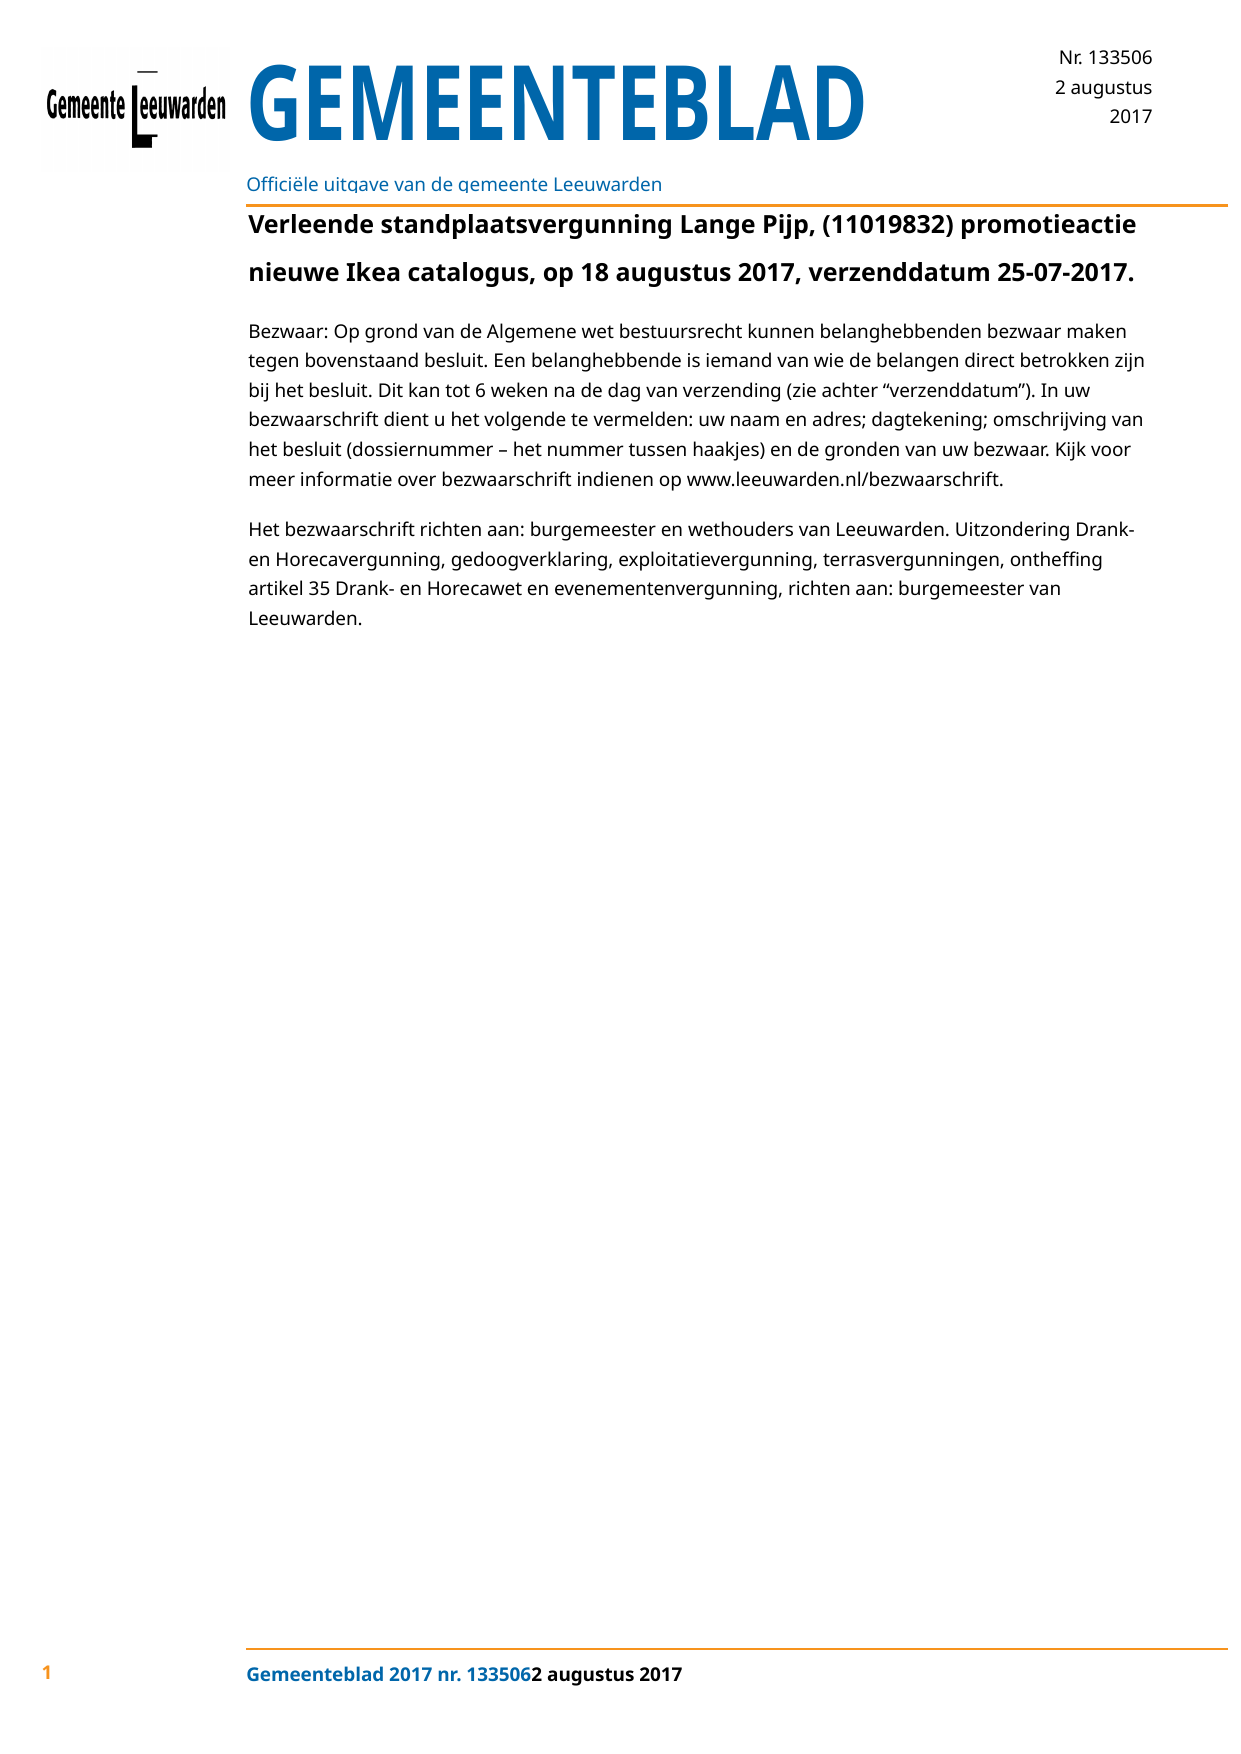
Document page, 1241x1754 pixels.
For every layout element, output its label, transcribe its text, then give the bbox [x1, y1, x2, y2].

text Het bezwaarschrift richten aan: burgemeester en wethouders van Leeuwarden. Uitzondering Drank- en Horecavergunning, gedoogverklaring, exploitatievergunning, terrasvergunningen, ontheffing artikel 35 Drank- en Horecawet en evenementenvergunning, richten aan: burgemeester van Leeuwarden. [248, 516, 1152, 631]
text Verleende standplaatsvergunning Lange Pijp, (11019832) promotieactie nieuwe Ikea catalogus, op 18 augustus 2017, verzenddatum 25-07-2017. [248, 207, 1152, 288]
picture [41, 47, 231, 172]
text Bezwaar: Op grond van de Algemene wet bestuursrecht kunnen belanghebbenden bezwaar maken tegen bovenstaand besluit. Een belanghebbende is iemand van wie de belangen direct betrokken zijn bij het besluit. Dit kan tot 6 weken na de dag van verzending (zie achter “verzenddatum”). In uw bezwaarschrift dient u het volgende te vermelden: uw naam en adres; dagtekening; omschrijving van het besluit (dossiernummer – het nummer tussen haakjes) en de gronden van uw bezwaar. Kijk voor meer informatie over bezwaarschrift indienen op www.leeuwarden.nl/bezwaarschrift. [248, 318, 1152, 492]
